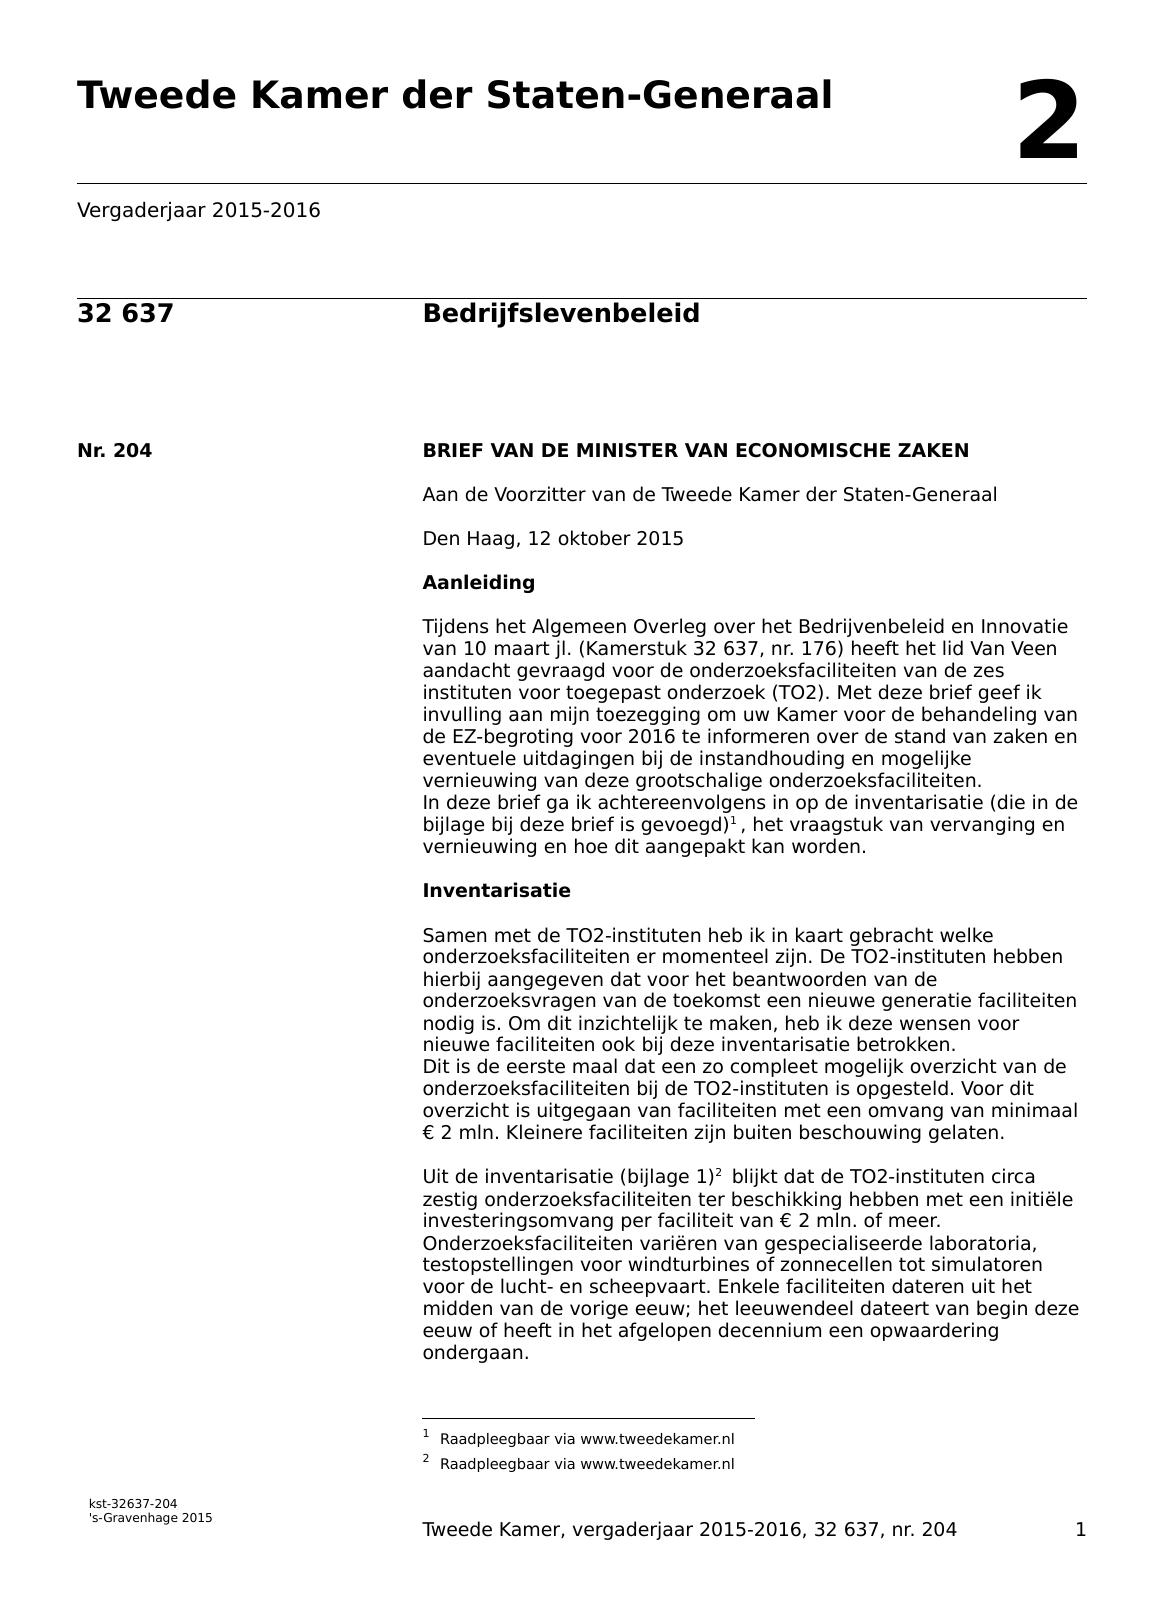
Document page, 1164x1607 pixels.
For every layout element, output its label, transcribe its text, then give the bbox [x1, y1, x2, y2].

text kst-32637-204 [88, 1497, 323, 1511]
table_header Tweede Kamer der Staten-Generaal [77, 59, 886, 183]
text Raadpleegbaar via www.tweedekamer.nl [422, 1427, 1087, 1449]
subtitle Nr. 204 BRIEF VAN DE MINISTER VAN ECONOMISCHE ZAKEN [77, 440, 1087, 462]
subtitle 32 637 Bedrijfslevenbeleid [77, 299, 1087, 329]
text Uit de inventarisatie (bijlage 1) blijkt dat de TO2-instituten circa zestig onderzoeksfaciliteiten ter beschikking hebben met een initiële investeringsomvang per faciliteit van € 2 mln. of meer. Onderzoeksfaciliteiten variëren van gespecialiseerde laboratoria, testopstellingen voor windturbines of zonnecellen tot simulatoren voor de lucht- en scheepvaart. Enkele faciliteiten dateren uit het midden van de vorige eeuw; het leeuwendeel dateert van begin deze eeuw of heeft in het afgelopen decennium een opwaardering ondergaan. [422, 1166, 1087, 1364]
text Samen met de TO2-instituten heb ik in kaart gebracht welke onderzoeksfaciliteiten er momenteel zijn. De TO2-instituten hebben hierbij aangegeven dat voor het beantwoorden van de onderzoeksvragen van de toekomst een nieuwe generatie faciliteiten nodig is. Om dit inzichtelijk te maken, heb ik deze wensen voor nieuwe faciliteiten ook bij deze inventarisatie betrokken. [422, 924, 1087, 1056]
table_header 2 [886, 59, 1087, 183]
subtitle Aanleiding [422, 572, 1087, 594]
table_cell Vergaderjaar 2015-2016 [77, 184, 1087, 298]
text Raadpleegbaar via www.tweedekamer.nl [422, 1452, 1087, 1474]
text Den Haag, 12 oktober 2015 [422, 528, 1087, 550]
text Dit is de eerste maal dat een zo compleet mogelijk overzicht van de onderzoeksfaciliteiten bij de TO2-instituten is opgesteld. Voor dit overzicht is uitgegaan van faciliteiten met een omvang van minimaal € 2 mln. Kleinere faciliteiten zijn buiten beschouwing gelaten. [422, 1056, 1087, 1144]
text Aan de Voorzitter van de Tweede Kamer der Staten-Generaal [422, 484, 1087, 506]
text 's-Gravenhage 2015 [88, 1511, 323, 1525]
text In deze brief ga ik achtereenvolgens in op de inventarisatie (die in de bijlage bij deze brief is gevoegd), het vraagstuk van vervanging en vernieuwing en hoe dit aangepakt kan worden. [422, 792, 1087, 858]
subtitle Inventarisatie [422, 880, 1087, 902]
text Tijdens het Algemeen Overleg over het Bedrijvenbeleid en Innovatie van 10 maart jl. (Kamerstuk 32 637, nr. 176) heeft het lid Van Veen aandacht gevraagd voor de onderzoeksfaciliteiten van de zes instituten voor toegepast onderzoek (TO2). Met deze brief geef ik invulling aan mijn toezegging om uw Kamer voor de behandeling van de EZ-begroting voor 2016 te informeren over de stand van zaken en eventuele uitdagingen bij de instandhouding en mogelijke vernieuwing van deze grootschalige onderzoeksfaciliteiten. [422, 616, 1087, 792]
